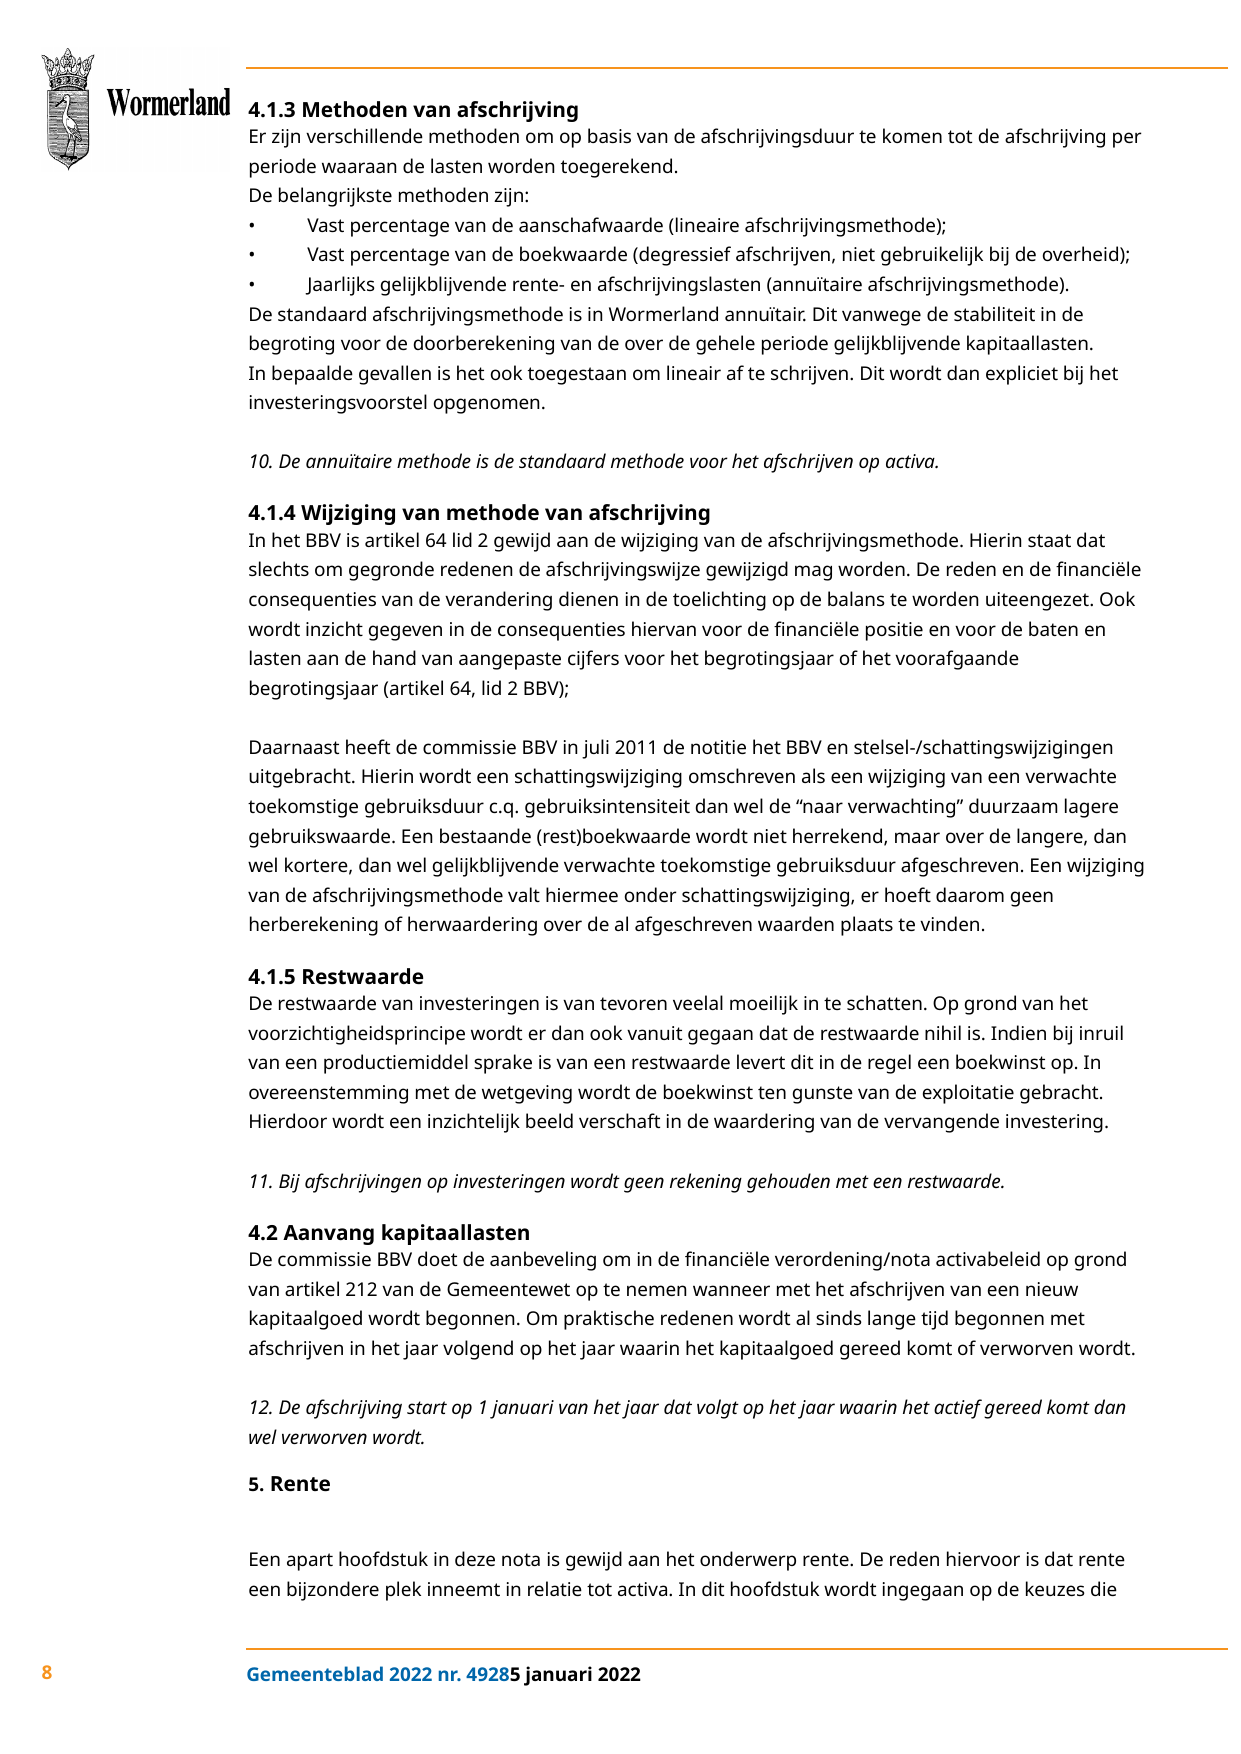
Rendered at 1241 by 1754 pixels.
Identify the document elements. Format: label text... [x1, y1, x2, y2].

text 4.1.3 Methoden van afschrijving [248, 95, 1152, 123]
list Jaarlijks gelijkblijvende rente- en afschrijvingslasten (annuïtaire afschrijvingsmethode). [248, 271, 1152, 297]
text Hierdoor wordt een inzichtelijk beeld verschaft in de waardering van de vervangende investering. [248, 1109, 1152, 1134]
list Vast percentage van de aanschafwaarde (lineaire afschrijvingsmethode); [248, 212, 1152, 238]
table_header 12. De afschrijving start op 1 januari van het jaar dat volgt op het jaar waarin het actief gereed komt dan wel verworven wordt. [248, 1394, 1152, 1449]
text 4.1.4 Wijziging van methode van afschrijving [248, 498, 1152, 527]
text De restwaarde van investeringen is van tevoren veelal moeilijk in te schatten. Op grond van het voorzichtigheidsprincipe wordt er dan ook vanuit gegaan dat de restwaarde nihil is. Indien bij inruil van een productiemiddel sprake is van een restwaarde levert dit in de regel een boekwinst op. In overeenstemming met de wetgeving wordt de boekwinst ten gunste van de exploitatie gebracht. [248, 990, 1152, 1105]
text Er zijn verschillende methoden om op basis van de afschrijvingsduur te komen tot de afschrijving per periode waaraan de lasten worden toegerekend. [248, 123, 1152, 178]
picture [41, 47, 231, 172]
text De commissie BBV doet de aanbeveling om in de financiële verordening/nota activabeleid op grond van artikel 212 van de Gemeentewet op te nemen wanneer met het afschrijven van een nieuw kapitaalgoed wordt begonnen. Om praktische redenen wordt al sinds lange tijd begonnen met afschrijven in het jaar volgend op het jaar waarin het kapitaalgoed gereed komt of verworven wordt. [248, 1246, 1152, 1361]
table_header 10. De annuïtaire methode is de standaard methode voor het afschrijven op activa. [248, 449, 1152, 474]
text De belangrijkste methoden zijn: [248, 182, 1152, 208]
text Een apart hoofdstuk in deze nota is gewijd aan het onderwerp rente. De reden hiervoor is dat rente een bijzondere plek inneemt in relatie tot activa. In dit hoofdstuk wordt ingegaan op de keuzes die [248, 1547, 1152, 1602]
text In het BBV is artikel 64 lid 2 gewijd aan de wijziging van de afschrijvingsmethode. Hierin staat dat slechts om gegronde redenen de afschrijvingswijze gewijzigd mag worden. De reden en de financiële consequenties van de verandering dienen in de toelichting op de balans te worden uiteengezet. Ook wordt inzicht gegeven in de consequenties hiervan voor de financiële positie en voor de baten en lasten aan de hand van aangepaste cijfers voor het begrotingsjaar of het voorafgaande begrotingsjaar (artikel 64, lid 2 BBV); [248, 527, 1152, 701]
text 4.1.5 Restwaarde [248, 962, 1152, 990]
text 5. Rente [248, 1469, 1152, 1497]
text In bepaalde gevallen is het ook toegestaan om lineair af te schrijven. Dit wordt dan expliciet bij het investeringsvoorstel opgenomen. [248, 360, 1152, 415]
text Daarnaast heeft de commissie BBV in juli 2011 de notitie het BBV en stelsel-/schattingswijzigingen uitgebracht. Hierin wordt een schattingswijziging omschreven als een wijziging van een verwachte toekomstige gebruiksduur c.q. gebruiksintensiteit dan wel de “naar verwachting” duurzaam lagere gebruikswaarde. Een bestaande (rest)boekwaarde wordt niet herrekend, maar over de langere, dan wel kortere, dan wel gelijkblijvende verwachte toekomstige gebruiksduur afgeschreven. Een wijziging van de afschrijvingsmethode valt hiermee onder schattingswijziging, er hoeft daarom geen herberekening of herwaardering over de al afgeschreven waarden plaats te vinden. [248, 734, 1152, 937]
list Vast percentage van de boekwaarde (degressief afschrijven, niet gebruikelijk bij de overheid); [248, 242, 1152, 267]
text De standaard afschrijvingsmethode is in Wormerland annuïtair. Dit vanwege de stabiliteit in de begroting voor de doorberekening van de over de gehele periode gelijkblijvende kapitaallasten. [248, 301, 1152, 356]
text 4.2 Aanvang kapitaallasten [248, 1218, 1152, 1246]
table_header 11. Bij afschrijvingen op investeringen wordt geen rekening gehouden met een restwaarde. [248, 1168, 1152, 1194]
